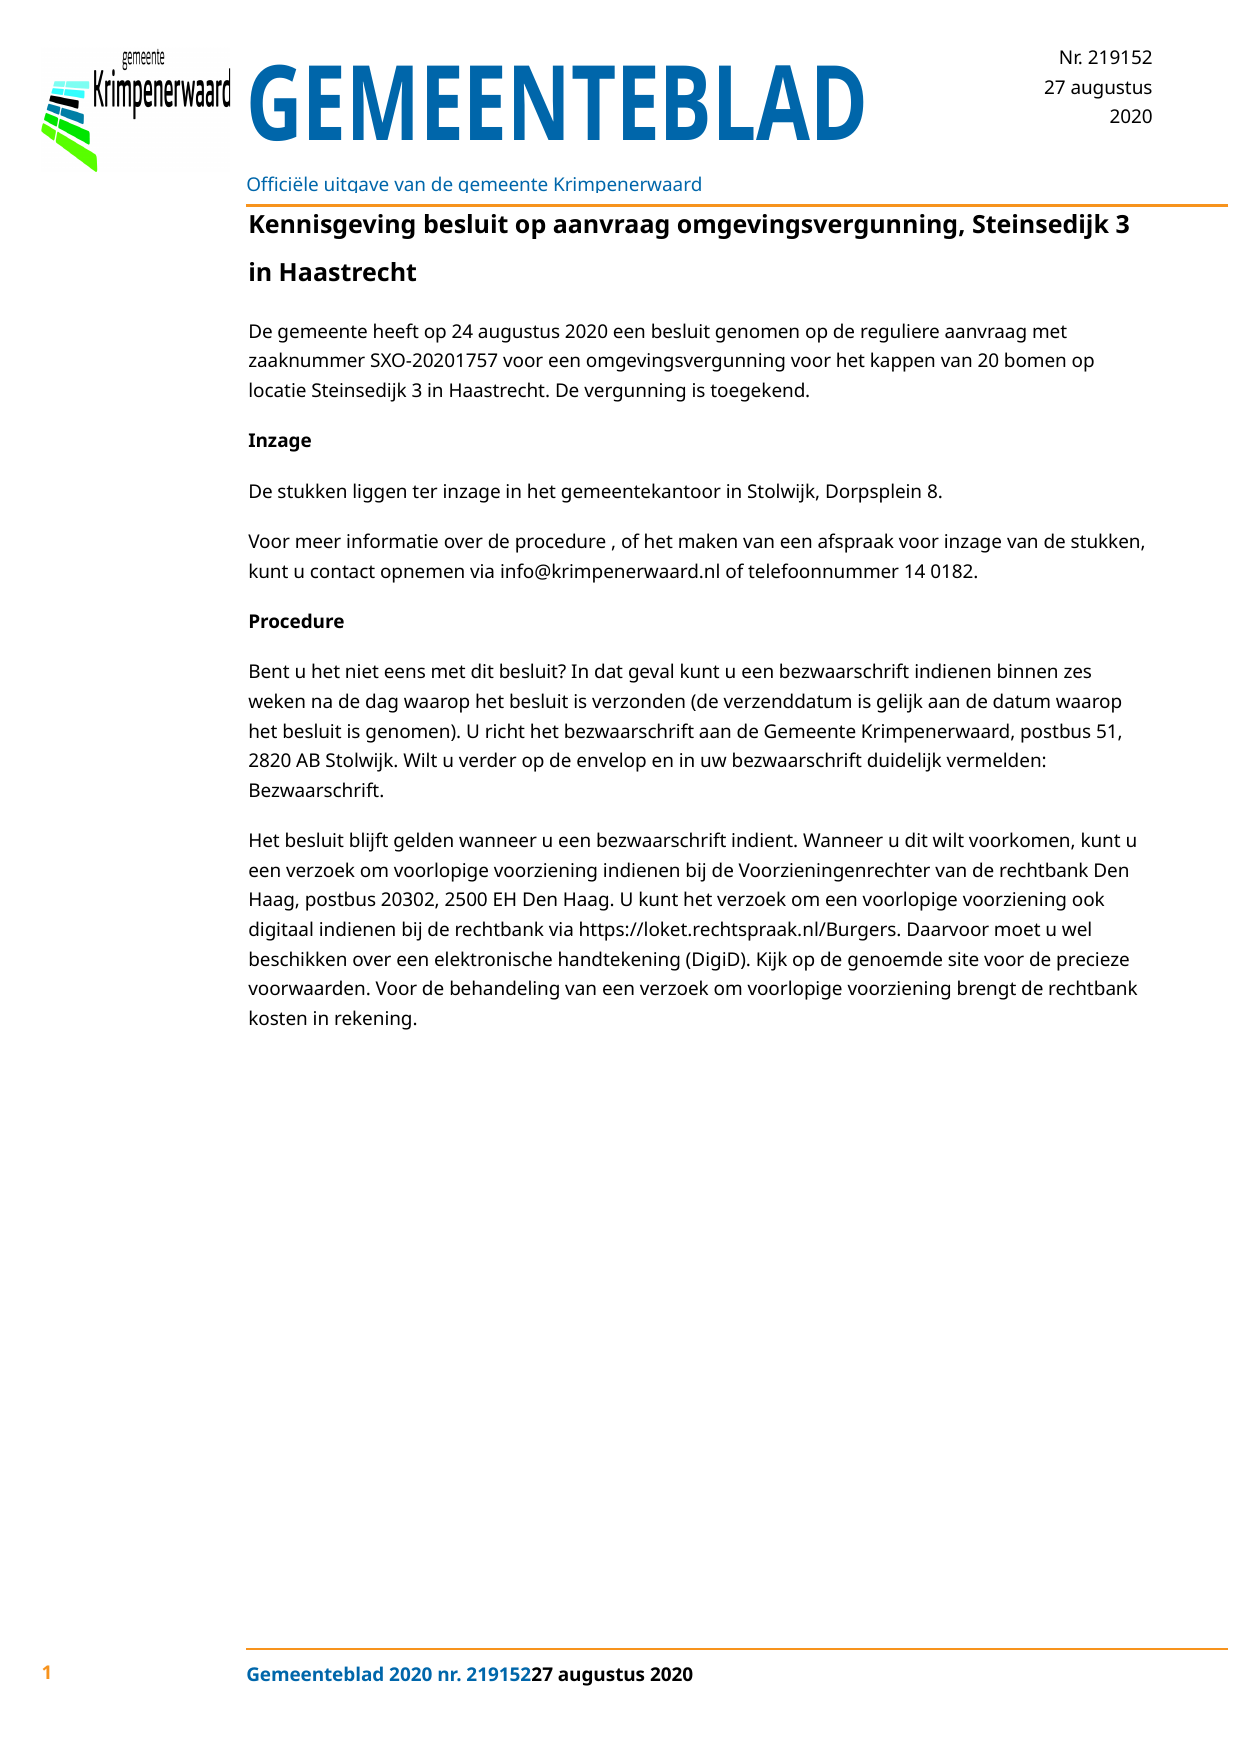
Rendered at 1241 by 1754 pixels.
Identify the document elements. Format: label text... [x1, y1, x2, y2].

text Kennisgeving besluit op aanvraag omgevingsvergunning, Steinsedijk 3 in Haastrecht [248, 207, 1152, 288]
text Procedure [248, 608, 1152, 634]
picture [41, 47, 231, 172]
text Voor meer informatie over de procedure , of het maken van een afspraak voor inzage van de stukken, kunt u contact opnemen via info@krimpenerwaard.nl of telefoonnummer 14 0182. [248, 528, 1152, 584]
text Inzage [248, 427, 1152, 453]
text De gemeente heeft op 24 augustus 2020 een besluit genomen op de reguliere aanvraag met zaaknummer SXO-20201757 voor een omgevingsvergunning voor het kappen van 20 bomen op locatie Steinsedijk 3 in Haastrecht. De vergunning is toegekend. [248, 318, 1152, 403]
text Het besluit blijft gelden wanneer u een bezwaarschrift indient. Wanneer u dit wilt voorkomen, kunt u een verzoek om voorlopige voorziening indienen bij de Voorzieningenrechter van de rechtbank Den Haag, postbus 20302, 2500 EH Den Haag. U kunt het verzoek om een voorlopige voorziening ook digitaal indienen bij de rechtbank via https://loket.rechtspraak.nl/Burgers. Daarvoor moet u wel beschikken over een elektronische handtekening (DigiD). Kijk op de genoemde site voor de precieze voorwaarden. Voor de behandeling van een verzoek om voorlopige voorziening brengt de rechtbank kosten in rekening. [248, 827, 1152, 1031]
text Bent u het niet eens met dit besluit? In dat geval kunt u een bezwaarschrift indienen binnen zes weken na de dag waarop het besluit is verzonden (de verzenddatum is gelijk aan de datum waarop het besluit is genomen). U richt het bezwaarschrift aan de Gemeente Krimpenerwaard, postbus 51, 2820 AB Stolwijk. Wilt u verder op de envelop en in uw bezwaarschrift duidelijk vermelden: Bezwaarschrift. [248, 659, 1152, 803]
text De stukken liggen ter inzage in het gemeentekantoor in Stolwijk, Dorpsplein 8. [248, 478, 1152, 504]
